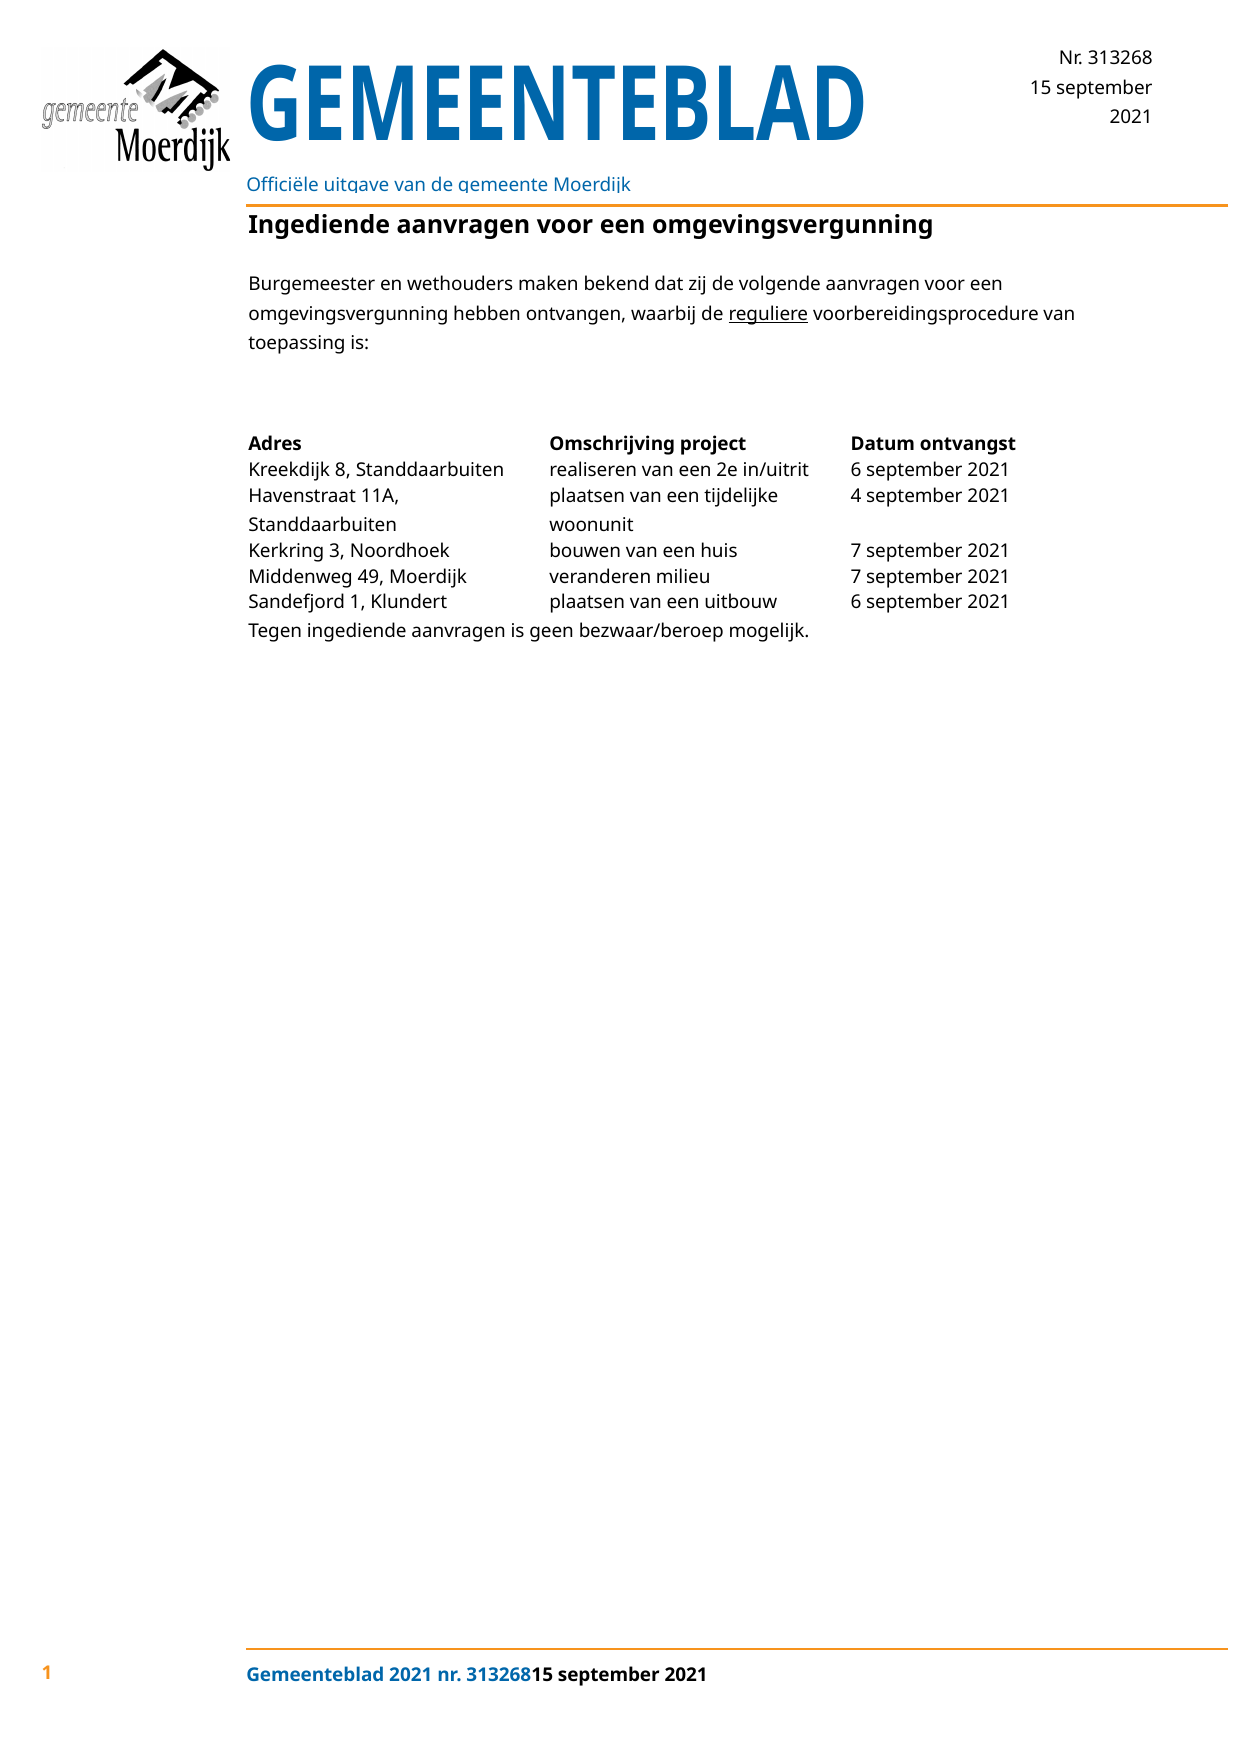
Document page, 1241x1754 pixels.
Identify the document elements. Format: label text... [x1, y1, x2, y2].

text Tegen ingediende aanvragen is geen bezwaar/beroep mogelijk. [248, 618, 1152, 643]
table_cell realiseren van een 2e in/uitrit [549, 456, 850, 482]
text Burgemeester en wethouders maken bekend dat zij de volgende aanvragen voor een omgevingsvergunning hebben ontvangen, waarbij de reguliere voorbereidingsprocedure van toepassing is: [248, 270, 1152, 355]
table_cell veranderen milieu [549, 563, 850, 589]
table_cell 4 september 2021 [850, 482, 1152, 537]
table_cell 6 september 2021 [850, 589, 1152, 614]
table_cell Sandefjord 1, Klundert [248, 589, 549, 614]
table_cell Kreekdijk 8, Standdaarbuiten [248, 456, 549, 482]
table_cell 7 september 2021 [850, 537, 1152, 563]
table_cell plaatsen van een uitbouw [549, 589, 850, 614]
table_header Datum ontvangst [850, 430, 1152, 456]
table_cell Havenstraat 11A, Standdaarbuiten [248, 482, 549, 537]
table_cell 6 september 2021 [850, 456, 1152, 482]
table_cell plaatsen van een tijdelijke woonunit [549, 482, 850, 537]
table_cell 7 september 2021 [850, 563, 1152, 589]
table_cell bouwen van een huis [549, 537, 850, 563]
table_header Omschrijving project [549, 430, 850, 456]
table_header Adres [248, 430, 549, 456]
table_cell Middenweg 49, Moerdijk [248, 563, 549, 589]
table_cell Kerkring 3, Noordhoek [248, 537, 549, 563]
picture [41, 47, 231, 172]
text Ingediende aanvragen voor een omgevingsvergunning [248, 207, 1152, 241]
